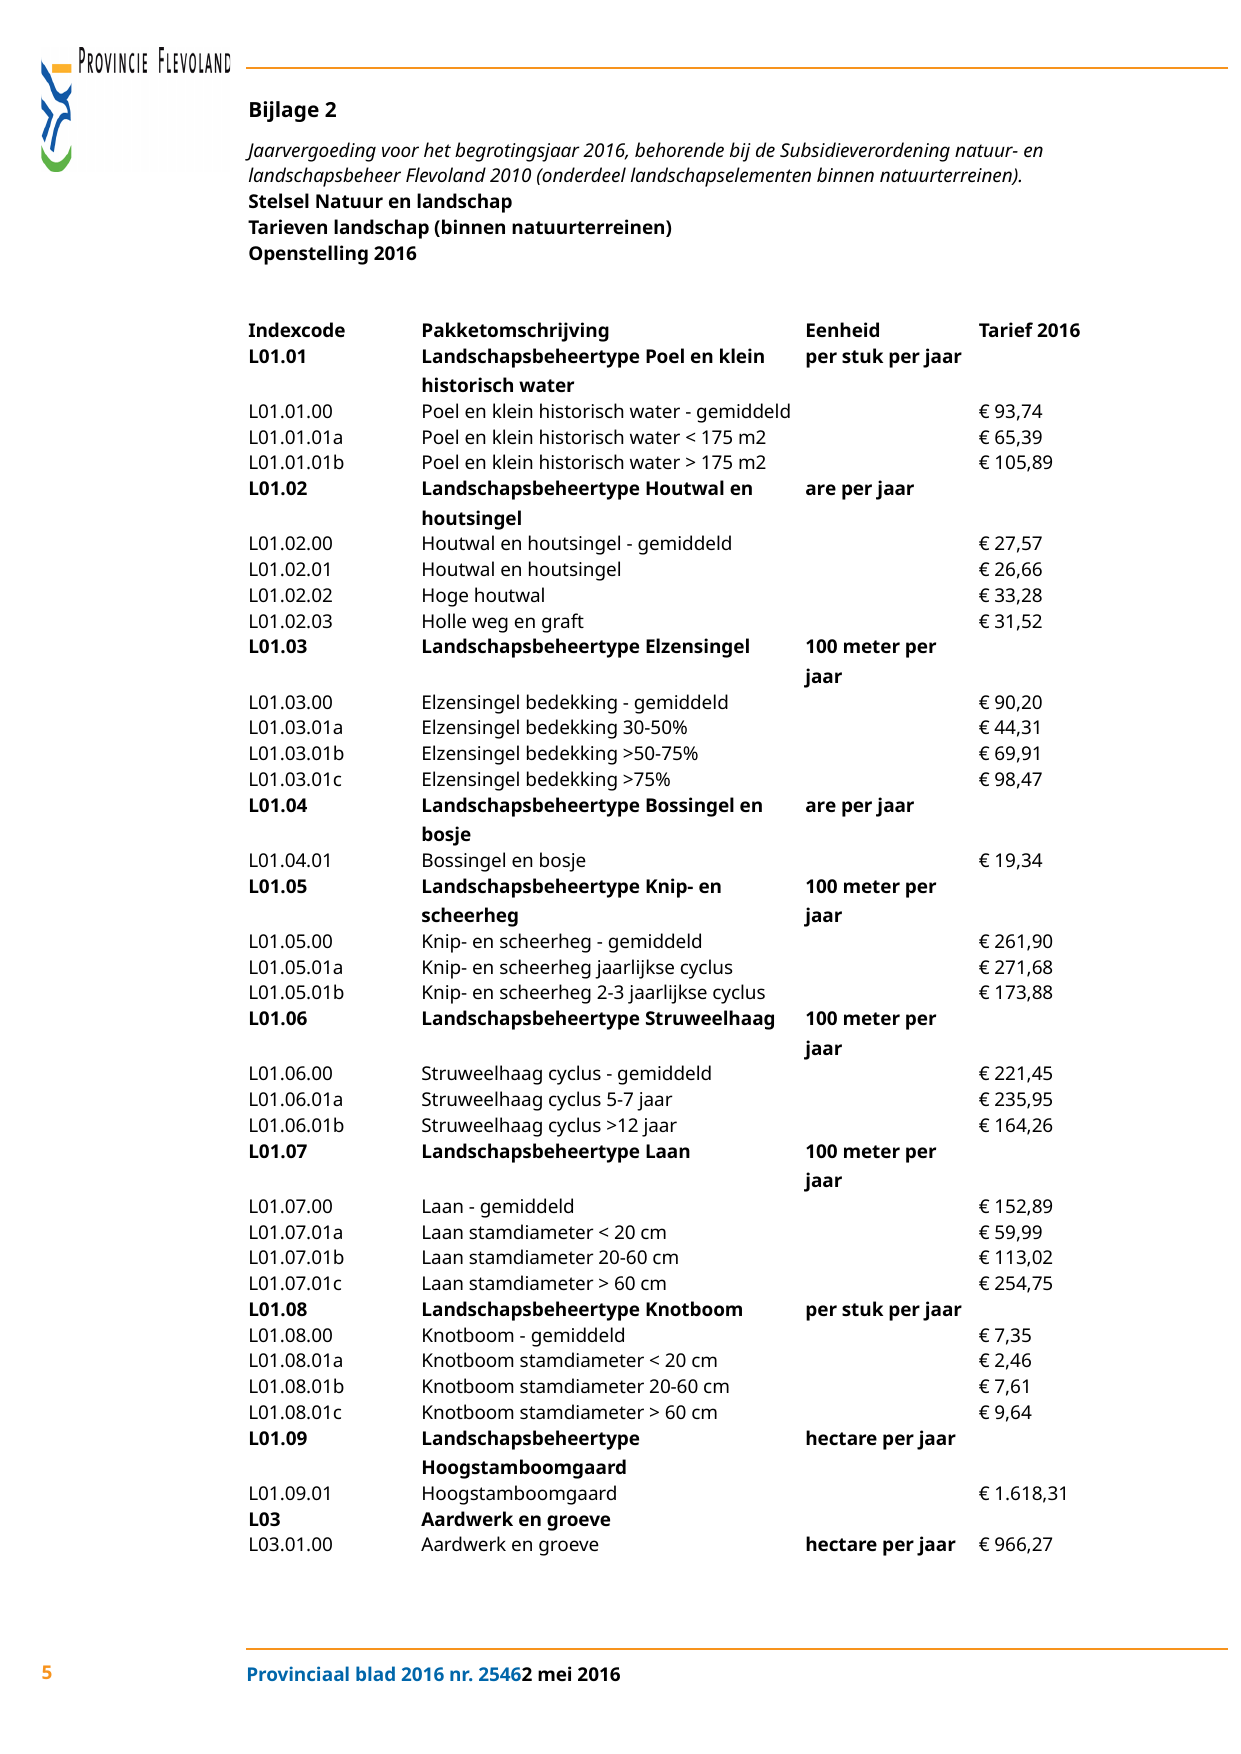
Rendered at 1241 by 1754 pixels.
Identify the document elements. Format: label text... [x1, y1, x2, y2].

table_cell per stuk per jaar [805, 343, 978, 398]
table_cell [979, 1425, 1152, 1480]
table_cell [805, 980, 978, 1005]
table_cell Laan stamdiameter > 60 cm [421, 1270, 805, 1296]
table_cell L01.01.00 [248, 398, 421, 424]
table_cell [979, 291, 1152, 317]
table_cell € 271,68 [979, 954, 1152, 979]
table_cell € 152,89 [979, 1193, 1152, 1219]
table_cell L01.01.01a [248, 424, 421, 449]
table_cell [805, 608, 978, 633]
table_cell L01.03.01a [248, 715, 421, 740]
table_cell L01.07.01c [248, 1270, 421, 1296]
table_cell Landschapsbeheertype Houtwal en houtsingel [421, 475, 805, 531]
table_cell [805, 1219, 978, 1244]
table_cell € 65,39 [979, 424, 1152, 449]
table_cell 100 meter per jaar [805, 634, 978, 689]
table_cell L01.08.00 [248, 1322, 421, 1347]
table_cell Poel en klein historisch water - gemiddeld [421, 398, 805, 424]
table_cell Knotboom stamdiameter < 20 cm [421, 1348, 805, 1373]
table_cell € 1.618,31 [979, 1480, 1152, 1506]
table_cell [248, 291, 421, 317]
table_cell [805, 214, 978, 240]
table_cell L01.08.01b [248, 1373, 421, 1399]
table_cell € 31,52 [979, 608, 1152, 633]
table_cell L01.02 [248, 475, 421, 531]
table_cell [805, 1480, 978, 1506]
table_cell Poel en klein historisch water > 175 m2 [421, 450, 805, 475]
table_cell [805, 424, 978, 449]
table_cell L01.02.00 [248, 531, 421, 556]
table_cell Landschapsbeheertype Hoogstamboomgaard [421, 1425, 805, 1480]
table_cell Elzensingel bedekking >75% [421, 766, 805, 792]
table_cell L01.05.00 [248, 928, 421, 954]
table_cell Tarieven landschap (binnen natuurterreinen) [248, 214, 805, 240]
table_header [805, 189, 978, 214]
table_cell Elzensingel bedekking - gemiddeld [421, 689, 805, 714]
table_cell € 966,27 [979, 1531, 1152, 1557]
table_cell Laan stamdiameter 20-60 cm [421, 1245, 805, 1270]
table_cell € 164,26 [979, 1112, 1152, 1138]
table_cell L01.04.01 [248, 847, 421, 873]
table_cell € 59,99 [979, 1219, 1152, 1244]
table_cell [805, 582, 978, 608]
table_cell Openstelling 2016 [248, 240, 805, 266]
table_cell Knotboom - gemiddeld [421, 1322, 805, 1347]
table_cell [805, 1399, 978, 1425]
table_cell [805, 766, 978, 792]
table_cell Landschapsbeheertype Poel en klein historisch water [421, 343, 805, 398]
table_cell L01.03.01c [248, 766, 421, 792]
table_cell [805, 450, 978, 475]
table_cell L01.07.01a [248, 1219, 421, 1244]
table_cell € 33,28 [979, 582, 1152, 608]
table_cell are per jaar [805, 792, 978, 847]
table_cell Landschapsbeheertype Bossingel en bosje [421, 792, 805, 847]
table_cell € 9,64 [979, 1399, 1152, 1425]
table_cell 100 meter per jaar [805, 1138, 978, 1193]
table_cell [979, 240, 1152, 266]
table_cell € 26,66 [979, 556, 1152, 582]
table_cell [979, 266, 1152, 291]
table_cell L01.02.03 [248, 608, 421, 633]
table_cell Elzensingel bedekking 30-50% [421, 715, 805, 740]
table_cell L01.02.01 [248, 556, 421, 582]
table_cell L01.06.01b [248, 1112, 421, 1138]
table_cell Landschapsbeheertype Elzensingel [421, 634, 805, 689]
text Bijlage 2 [248, 95, 1152, 123]
table_cell Eenheid [805, 317, 978, 343]
table_cell L01.08.01c [248, 1399, 421, 1425]
table_cell L01.02.02 [248, 582, 421, 608]
table_cell [979, 1005, 1152, 1061]
table_cell L01.03 [248, 634, 421, 689]
table_cell [805, 1506, 978, 1531]
table_cell € 173,88 [979, 980, 1152, 1005]
table_cell [979, 1138, 1152, 1193]
table_cell [979, 214, 1152, 240]
table_cell € 7,61 [979, 1373, 1152, 1399]
table_cell [421, 291, 805, 317]
table_cell [805, 266, 978, 291]
table_cell Aardwerk en groeve [421, 1531, 805, 1557]
table_cell Struweelhaag cyclus - gemiddeld [421, 1061, 805, 1086]
table_cell € 69,91 [979, 740, 1152, 766]
table_cell Tarief 2016 [979, 317, 1152, 343]
table_cell 100 meter per jaar [805, 873, 978, 928]
table_cell € 254,75 [979, 1270, 1152, 1296]
table_cell [979, 1506, 1152, 1531]
table_cell [805, 847, 978, 873]
table_cell € 105,89 [979, 450, 1152, 475]
table_cell [805, 531, 978, 556]
table_cell 100 meter per jaar [805, 1005, 978, 1061]
table_cell Knip- en scheerheg jaarlijkse cyclus [421, 954, 805, 979]
table_cell Holle weg en graft [421, 608, 805, 633]
table_cell € 235,95 [979, 1086, 1152, 1112]
table_cell [805, 398, 978, 424]
table_cell L01.09.01 [248, 1480, 421, 1506]
table_cell € 261,90 [979, 928, 1152, 954]
table_cell L03.01.00 [248, 1531, 421, 1557]
table_cell Houtwal en houtsingel [421, 556, 805, 582]
table_cell [979, 343, 1152, 398]
table_cell Landschapsbeheertype Laan [421, 1138, 805, 1193]
table_header [979, 189, 1152, 214]
table_cell € 221,45 [979, 1061, 1152, 1086]
table_cell [805, 715, 978, 740]
table_cell [805, 1270, 978, 1296]
table_cell L01.03.01b [248, 740, 421, 766]
table_cell Pakketomschrijving [421, 317, 805, 343]
table_cell Laan - gemiddeld [421, 1193, 805, 1219]
table_cell Houtwal en houtsingel - gemiddeld [421, 531, 805, 556]
table_cell are per jaar [805, 475, 978, 531]
table_cell [979, 873, 1152, 928]
table_cell L01.05 [248, 873, 421, 928]
table_cell [805, 740, 978, 766]
table_cell L01.07.01b [248, 1245, 421, 1270]
table_cell Knotboom stamdiameter 20-60 cm [421, 1373, 805, 1399]
table_cell L01.07.00 [248, 1193, 421, 1219]
table_cell € 90,20 [979, 689, 1152, 714]
table_cell [979, 475, 1152, 531]
table_cell L01.09 [248, 1425, 421, 1480]
table_cell L03 [248, 1506, 421, 1531]
table_cell € 98,47 [979, 766, 1152, 792]
table_cell Struweelhaag cyclus >12 jaar [421, 1112, 805, 1138]
table_cell L01.08.01a [248, 1348, 421, 1373]
table_cell [805, 1348, 978, 1373]
table_cell L01.01.01b [248, 450, 421, 475]
table_cell [805, 1322, 978, 1347]
table_cell L01.06.01a [248, 1086, 421, 1112]
picture [41, 47, 231, 172]
text Jaarvergoeding voor het begrotingsjaar 2016, behorende bij de Subsidieverordening natuur- en landschapsbeheer Flevoland 2010 (onderdeel landschapselementen binnen natuurterreinen). [248, 137, 1152, 188]
table_cell [979, 792, 1152, 847]
table_cell Landschapsbeheertype Struweelhaag [421, 1005, 805, 1061]
table_cell L01.08 [248, 1296, 421, 1322]
table_cell € 44,31 [979, 715, 1152, 740]
table_cell per stuk per jaar [805, 1296, 978, 1322]
table_cell Knip- en scheerheg - gemiddeld [421, 928, 805, 954]
table_cell Poel en klein historisch water < 175 m2 [421, 424, 805, 449]
table_cell Landschapsbeheertype Knotboom [421, 1296, 805, 1322]
table_cell L01.07 [248, 1138, 421, 1193]
table_cell [805, 240, 978, 266]
table_cell [805, 689, 978, 714]
table_cell [805, 1245, 978, 1270]
table_cell [805, 556, 978, 582]
table_cell € 93,74 [979, 398, 1152, 424]
table_cell Landschapsbeheertype Knip- en scheerheg [421, 873, 805, 928]
table_cell Elzensingel bedekking >50-75% [421, 740, 805, 766]
table_cell € 19,34 [979, 847, 1152, 873]
table_cell € 113,02 [979, 1245, 1152, 1270]
table_cell [421, 266, 805, 291]
table_cell € 2,46 [979, 1348, 1152, 1373]
table_cell Laan stamdiameter < 20 cm [421, 1219, 805, 1244]
table_cell L01.05.01b [248, 980, 421, 1005]
table_cell Struweelhaag cyclus 5-7 jaar [421, 1086, 805, 1112]
table_cell [805, 928, 978, 954]
table_cell L01.06 [248, 1005, 421, 1061]
table_cell € 27,57 [979, 531, 1152, 556]
table_cell L01.03.00 [248, 689, 421, 714]
table_cell [805, 1086, 978, 1112]
table_cell Aardwerk en groeve [421, 1506, 805, 1531]
table_cell [805, 954, 978, 979]
table_cell [805, 291, 978, 317]
table_cell L01.04 [248, 792, 421, 847]
table_cell hectare per jaar [805, 1425, 978, 1480]
table_header Stelsel Natuur en landschap [248, 189, 805, 214]
table_cell [805, 1112, 978, 1138]
table_cell hectare per jaar [805, 1531, 978, 1557]
table_cell Knotboom stamdiameter > 60 cm [421, 1399, 805, 1425]
table_cell [979, 1296, 1152, 1322]
table_cell L01.05.01a [248, 954, 421, 979]
table_cell [805, 1193, 978, 1219]
table_cell L01.06.00 [248, 1061, 421, 1086]
table_cell [248, 266, 421, 291]
table_cell [979, 634, 1152, 689]
table_cell Indexcode [248, 317, 421, 343]
table_cell Hoogstamboomgaard [421, 1480, 805, 1506]
table_cell Knip- en scheerheg 2-3 jaarlijkse cyclus [421, 980, 805, 1005]
table_cell Hoge houtwal [421, 582, 805, 608]
table_cell [805, 1061, 978, 1086]
table_cell [805, 1373, 978, 1399]
table_cell L01.01 [248, 343, 421, 398]
table_cell € 7,35 [979, 1322, 1152, 1347]
table_cell Bossingel en bosje [421, 847, 805, 873]
